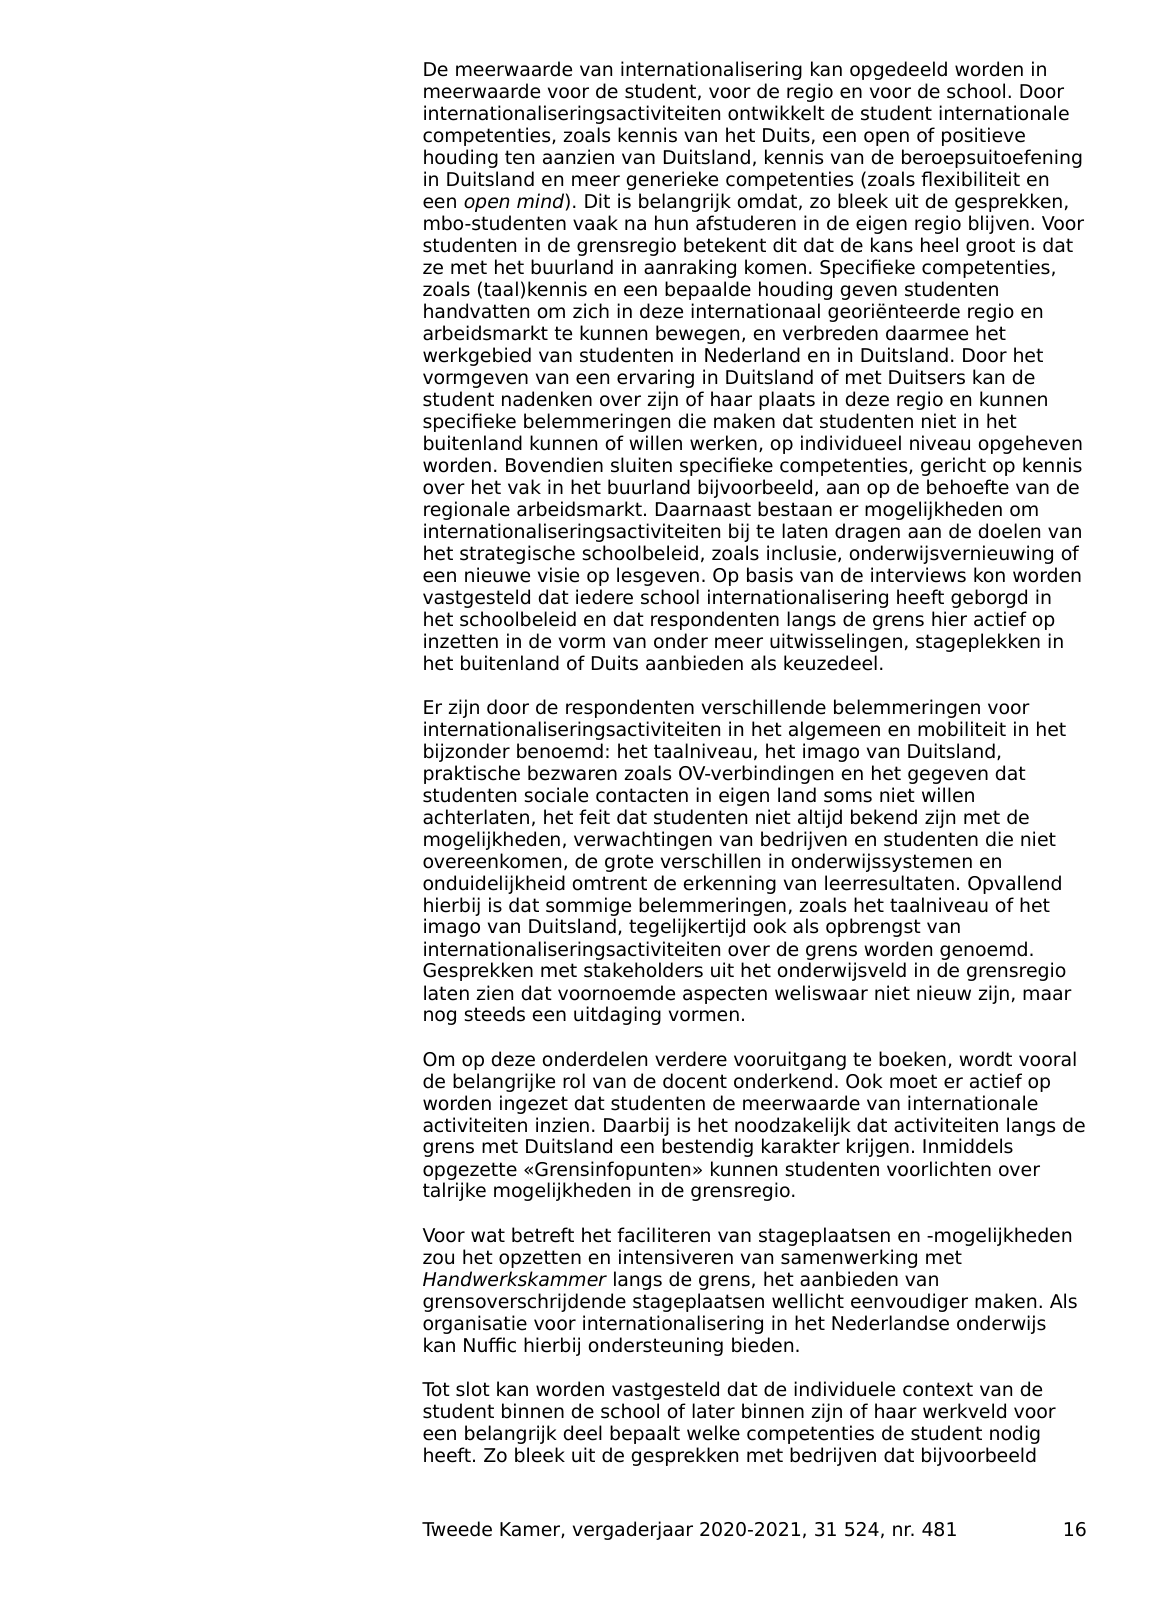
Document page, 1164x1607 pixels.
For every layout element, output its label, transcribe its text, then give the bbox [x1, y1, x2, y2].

text Tot slot kan worden vastgesteld dat de individuele context van de student binnen de school of later binnen zijn of haar werkveld voor een belangrijk deel bepaalt welke competenties de student nodig heeft. Zo bleek uit de gesprekken met bedrijven dat bijvoorbeeld [422, 1379, 1087, 1467]
text Voor wat betreft het faciliteren van stageplaatsen en -mogelijkheden zou het opzetten en intensiveren van samenwerking met Handwerkskammer langs de grens, het aanbieden van grensoverschrijdende stageplaatsen wellicht eenvoudiger maken. Als organisatie voor internationalisering in het Nederlandse onderwijs kan Nuffic hierbij ondersteuning bieden. [422, 1224, 1087, 1356]
text Er zijn door de respondenten verschillende belemmeringen voor internationaliseringsactiviteiten in het algemeen en mobiliteit in het bijzonder benoemd: het taalniveau, het imago van Duitsland, praktische bezwaren zoals OV-verbindingen en het gegeven dat studenten sociale contacten in eigen land soms niet willen achterlaten, het feit dat studenten niet altijd bekend zijn met de mogelijkheden, verwachtingen van bedrijven en studenten die niet overeenkomen, de grote verschillen in onderwijssystemen en onduidelijkheid omtrent de erkenning van leerresultaten. Opvallend hierbij is dat sommige belemmeringen, zoals het taalniveau of het imago van Duitsland, tegelijkertijd ook als opbrengst van internationaliseringsactiviteiten over de grens worden genoemd. Gesprekken met stakeholders uit het onderwijsveld in de grensregio laten zien dat voornoemde aspecten weliswaar niet nieuw zijn, maar nog steeds een uitdaging vormen. [422, 697, 1087, 1026]
text Om op deze onderdelen verdere vooruitgang te boeken, wordt vooral de belangrijke rol van de docent onderkend. Ook moet er actief op worden ingezet dat studenten de meerwaarde van internationale activiteiten inzien. Daarbij is het noodzakelijk dat activiteiten langs de grens met Duitsland een bestendig karakter krijgen. Inmiddels opgezette «Grensinfopunten» kunnen studenten voorlichten over talrijke mogelijkheden in de grensregio. [422, 1048, 1087, 1202]
text De meerwaarde van internationalisering kan opgedeeld worden in meerwaarde voor de student, voor de regio en voor de school. Door internationaliseringsactiviteiten ontwikkelt de student internationale competenties, zoals kennis van het Duits, een open of positieve houding ten aanzien van Duitsland, kennis van de beroepsuitoefening in Duitsland en meer generieke competenties (zoals flexibiliteit en een open mind). Dit is belangrijk omdat, zo bleek uit de gesprekken, mbo-studenten vaak na hun afstuderen in de eigen regio blijven. Voor studenten in de grensregio betekent dit dat de kans heel groot is dat ze met het buurland in aanraking komen. Specifieke competenties, zoals (taal)kennis en een bepaalde houding geven studenten handvatten om zich in deze internationaal georiënteerde regio en arbeidsmarkt te kunnen bewegen, en verbreden daarmee het werkgebied van studenten in Nederland en in Duitsland. Door het vormgeven van een ervaring in Duitsland of met Duitsers kan de student nadenken over zijn of haar plaats in deze regio en kunnen specifieke belemmeringen die maken dat studenten niet in het buitenland kunnen of willen werken, op individueel niveau opgeheven worden. Bovendien sluiten specifieke competenties, gericht op kennis over het vak in het buurland bijvoorbeeld, aan op de behoefte van de regionale arbeidsmarkt. Daarnaast bestaan er mogelijkheden om internationaliseringsactiviteiten bij te laten dragen aan de doelen van het strategische schoolbeleid, zoals inclusie, onderwijsvernieuwing of een nieuwe visie op lesgeven. Op basis van de interviews kon worden vastgesteld dat iedere school internationalisering heeft geborgd in het schoolbeleid en dat respondenten langs de grens hier actief op inzetten in de vorm van onder meer uitwisselingen, stageplekken in het buitenland of Duits aanbieden als keuzedeel. [422, 59, 1087, 674]
